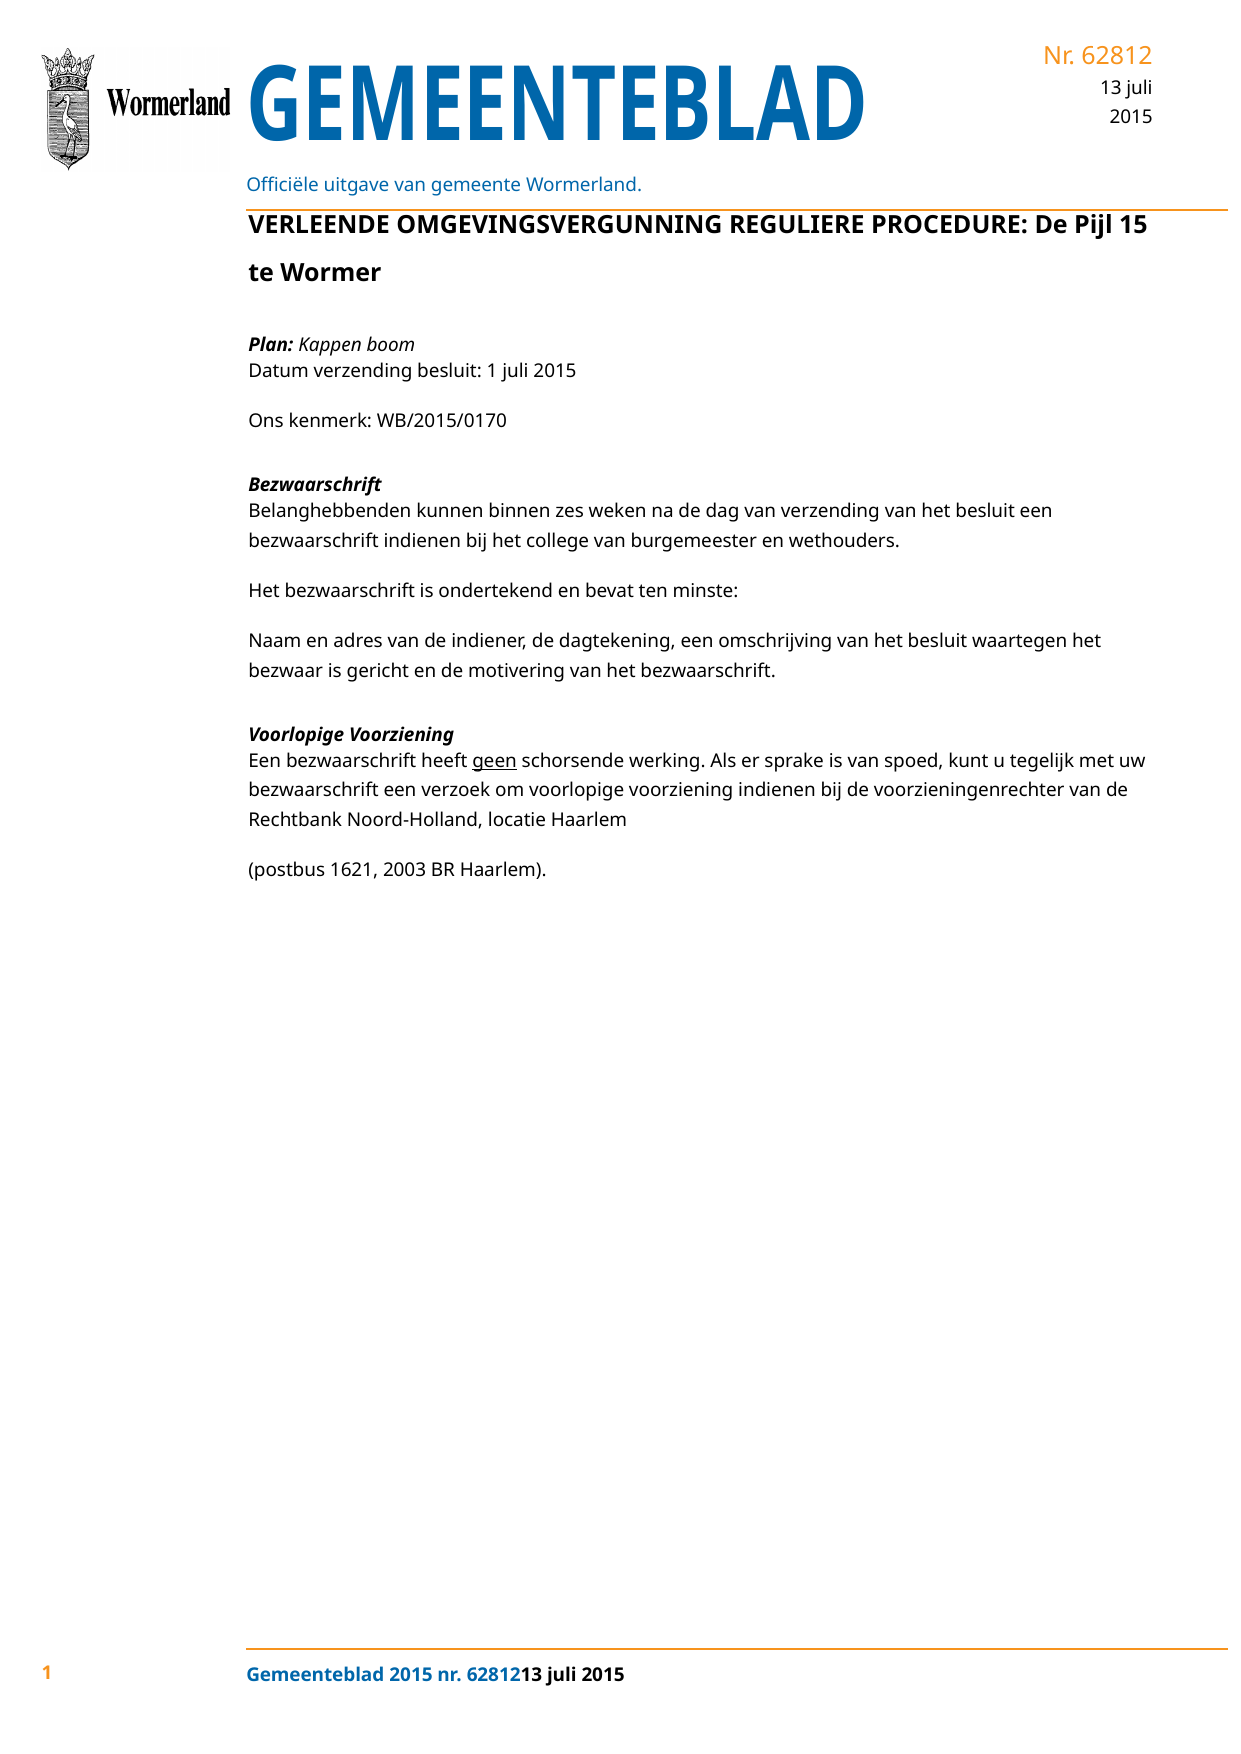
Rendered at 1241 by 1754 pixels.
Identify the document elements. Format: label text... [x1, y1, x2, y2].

text Ons kenmerk: WB/2015/0170 [248, 408, 1152, 433]
text Voorlopige Voorziening [248, 721, 1152, 747]
text VERLEENDE OMGEVINGSVERGUNNING REGULIERE PROCEDURE: De Pijl 15 te Wormer [248, 211, 1152, 288]
text Plan: Kappen boom [248, 331, 1152, 357]
text Belanghebbenden kunnen binnen zes weken na de dag van verzending van het besluit een bezwaarschrift indienen bij het college van burgemeester en wethouders. [248, 497, 1152, 553]
text Datum verzending besluit: 1 juli 2015 [248, 357, 1152, 383]
text Bezwaarschrift [248, 472, 1152, 497]
picture [41, 47, 231, 172]
text (postbus 1621, 2003 BR Haarlem). [248, 857, 1152, 882]
text Een bezwaarschrift heeft geen schorsende werking. Als er sprake is van spoed, kunt u tegelijk met uw bezwaarschrift een verzoek om voorlopige voorziening indienen bij de voorzieningenrechter van de Rechtbank Noord-Holland, locatie Haarlem [248, 747, 1152, 832]
text Het bezwaarschrift is ondertekend en bevat ten minste: [248, 577, 1152, 603]
text Naam en adres van de indiener, de dagtekening, een omschrijving van het besluit waartegen het bezwaar is gericht en de motivering van het bezwaarschrift. [248, 628, 1152, 683]
